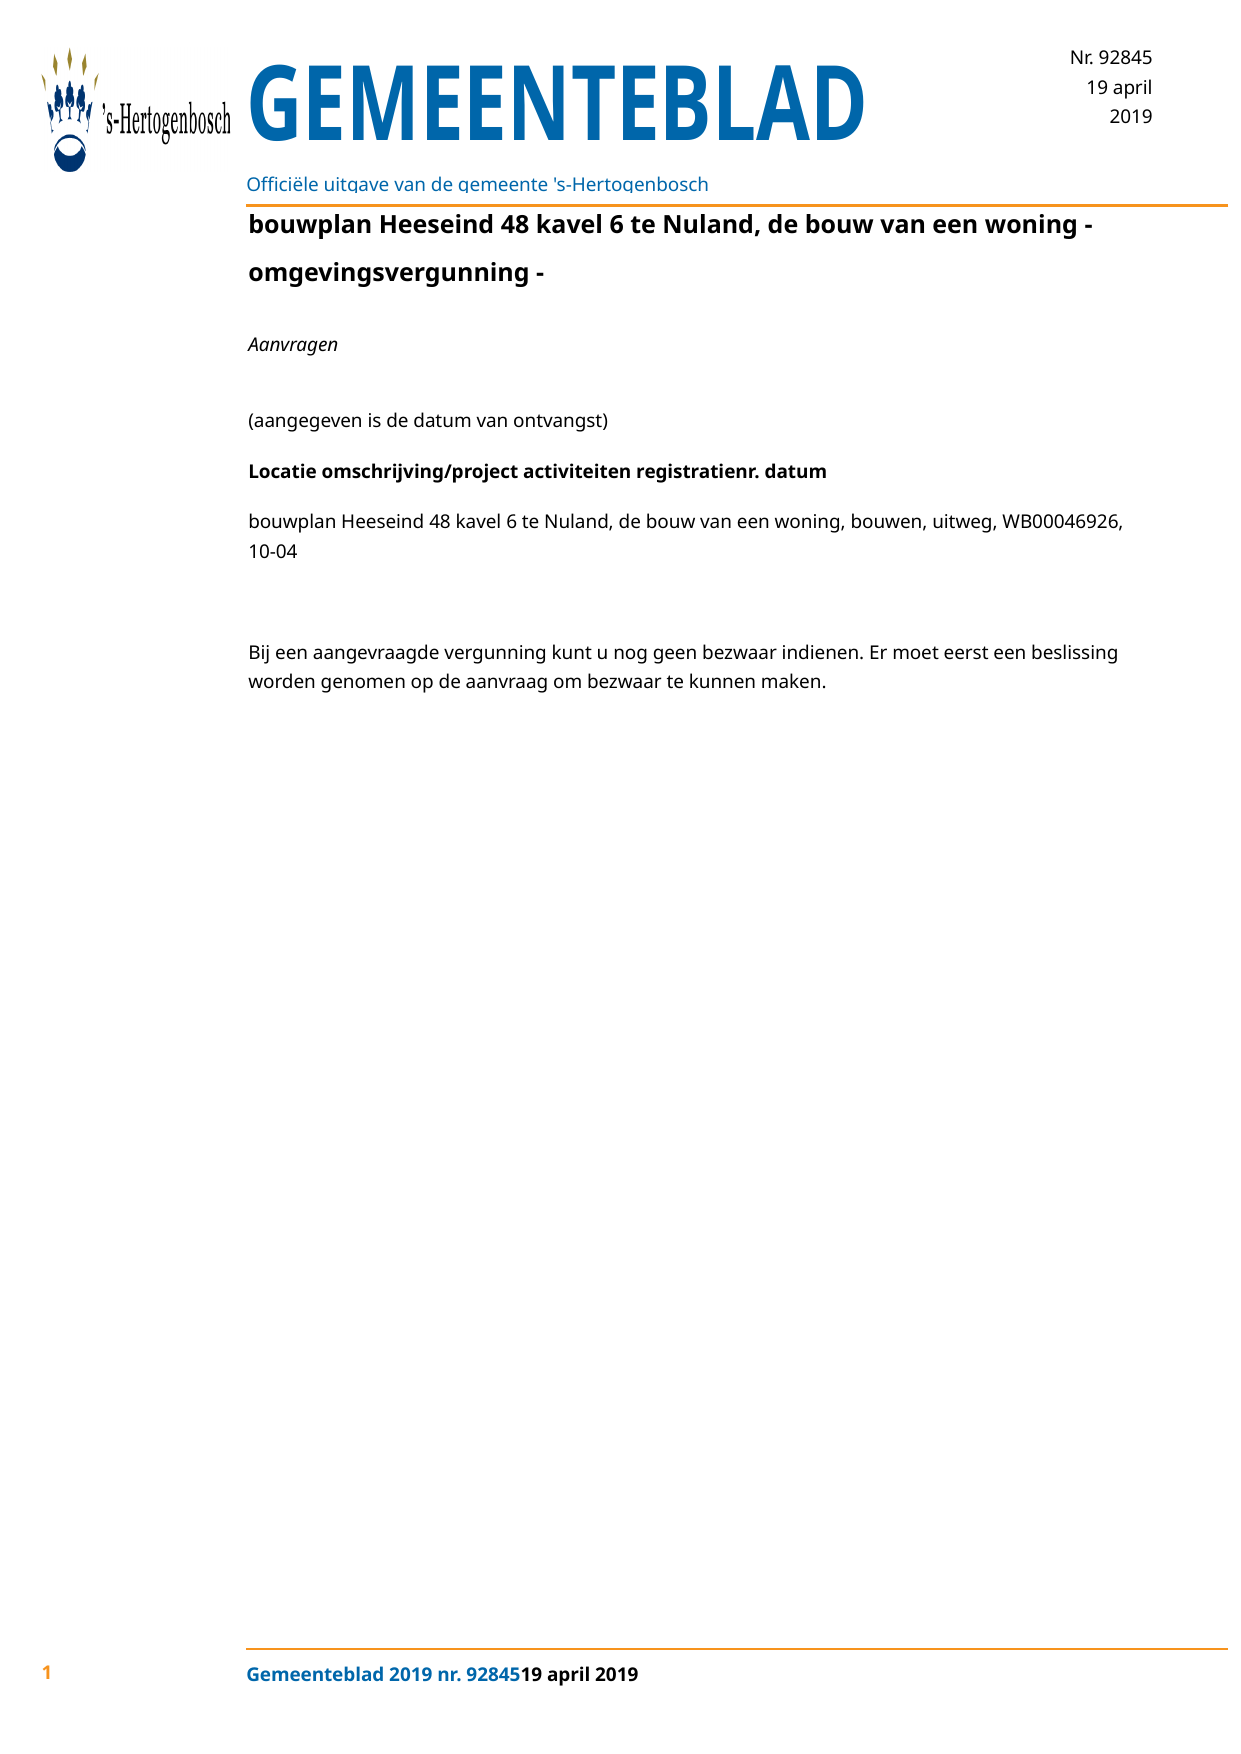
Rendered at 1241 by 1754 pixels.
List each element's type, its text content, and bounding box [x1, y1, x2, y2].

text Bij een aangevraagde vergunning kunt u nog geen bezwaar indienen. Er moet eerst een beslissing worden genomen op de aanvraag om bezwaar te kunnen maken. [248, 639, 1152, 694]
picture [41, 47, 231, 172]
text Locatie omschrijving/project activiteiten registratienr. datum [248, 458, 1152, 484]
text bouwplan Heeseind 48 kavel 6 te Nuland, de bouw van een woning, bouwen, uitweg, WB00046926, 10-04 [248, 508, 1152, 564]
text bouwplan Heeseind 48 kavel 6 te Nuland, de bouw van een woning - omgevingsvergunning - [248, 207, 1152, 288]
text (aangegeven is de datum van ontvangst) [248, 408, 1152, 433]
text Aanvragen [248, 331, 1152, 357]
